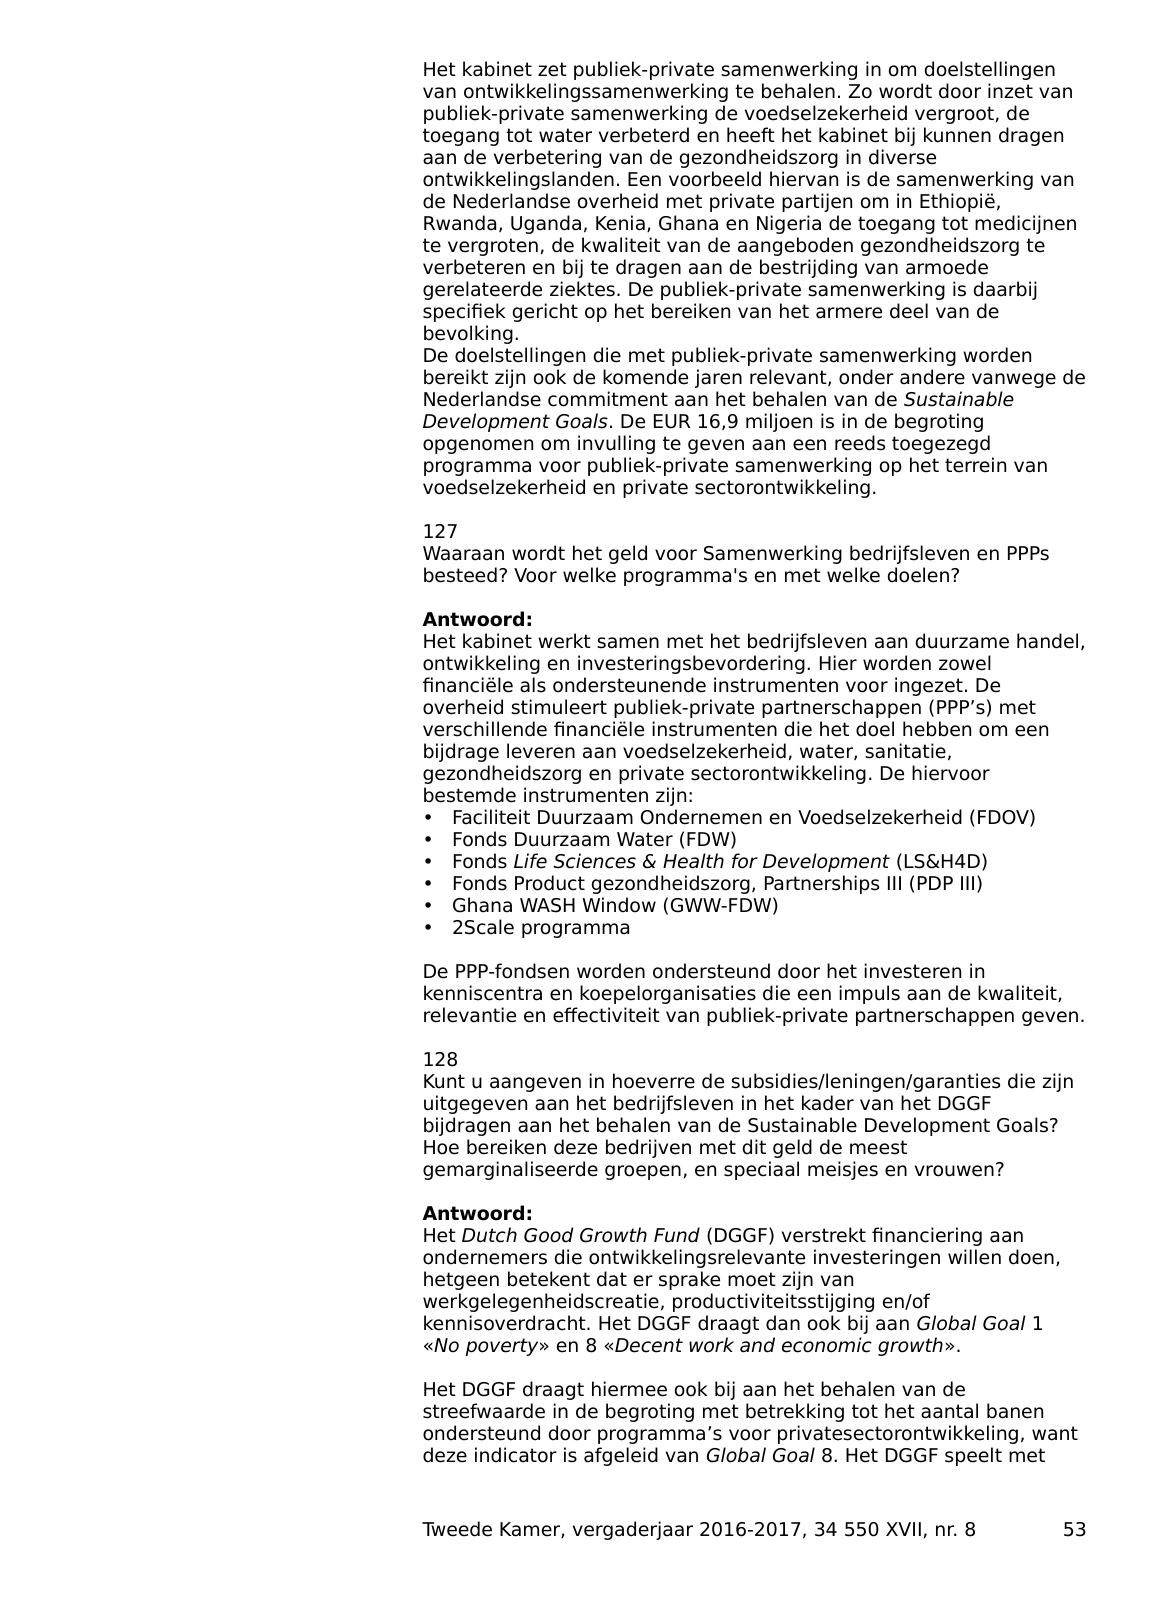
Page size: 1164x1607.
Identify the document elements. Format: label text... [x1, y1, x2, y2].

text Antwoord: [422, 609, 1087, 631]
text Het Dutch Good Growth Fund (DGGF) verstrekt financiering aan ondernemers die ontwikkelingsrelevante investeringen willen doen, hetgeen betekent dat er sprake moet zijn van werkgelegenheidscreatie, productiviteitsstijging en/of kennisoverdracht. Het DGGF draagt dan ook bij aan Global Goal 1 «No poverty» en 8 «Decent work and economic growth». [422, 1225, 1087, 1357]
text Het kabinet werkt samen met het bedrijfsleven aan duurzame handel, ontwikkeling en investeringsbevordering. Hier worden zowel financiële als ondersteunende instrumenten voor ingezet. De overheid stimuleert publiek-private partnerschappen (PPP’s) met verschillende financiële instrumenten die het doel hebben om een bijdrage leveren aan voedselzekerheid, water, sanitatie, gezondheidszorg en private sectorontwikkeling. De hiervoor bestemde instrumenten zijn: [422, 631, 1087, 807]
text • 2Scale programma [422, 917, 1087, 939]
text De doelstellingen die met publiek-private samenwerking worden bereikt zijn ook de komende jaren relevant, onder andere vanwege de Nederlandse commitment aan het behalen van de Sustainable Development Goals. De EUR 16,9 miljoen is in de begroting opgenomen om invulling te geven aan een reeds toegezegd programma voor publiek-private samenwerking op het terrein van voedselzekerheid en private sectorontwikkeling. [422, 345, 1087, 499]
text • Ghana WASH Window (GWW-FDW) [422, 895, 1087, 917]
text • Fonds Duurzaam Water (FDW) [422, 829, 1087, 851]
text De PPP-fondsen worden ondersteund door het investeren in kenniscentra en koepelorganisaties die een impuls aan de kwaliteit, relevantie en effectiviteit van publiek-private partnerschappen geven. [422, 961, 1087, 1027]
text Het DGGF draagt hiermee ook bij aan het behalen van de streefwaarde in de begroting met betrekking tot het aantal banen ondersteund door programma’s voor privatesectorontwikkeling, want deze indicator is afgeleid van Global Goal 8. Het DGGF speelt met [422, 1379, 1087, 1467]
text Waaraan wordt het geld voor Samenwerking bedrijfsleven en PPPs besteed? Voor welke programma's en met welke doelen? [422, 543, 1087, 587]
text 128 [422, 1049, 1087, 1071]
text Het kabinet zet publiek-private samenwerking in om doelstellingen van ontwikkelingssamenwerking te behalen. Zo wordt door inzet van publiek-private samenwerking de voedselzekerheid vergroot, de toegang tot water verbeterd en heeft het kabinet bij kunnen dragen aan de verbetering van de gezondheidszorg in diverse ontwikkelingslanden. Een voorbeeld hiervan is de samenwerking van de Nederlandse overheid met private partijen om in Ethiopië, Rwanda, Uganda, Kenia, Ghana en Nigeria de toegang tot medicijnen te vergroten, de kwaliteit van de aangeboden gezondheidszorg te verbeteren en bij te dragen aan de bestrijding van armoede gerelateerde ziektes. De publiek-private samenwerking is daarbij specifiek gericht op het bereiken van het armere deel van de bevolking. [422, 59, 1087, 345]
text • Fonds Product gezondheidszorg, Partnerships III (PDP III) [422, 873, 1087, 895]
text 127 [422, 521, 1087, 543]
text • Fonds Life Sciences & Health for Development (LS&H4D) [422, 851, 1087, 873]
text Kunt u aangeven in hoeverre de subsidies/leningen/garanties die zijn uitgegeven aan het bedrijfsleven in het kader van het DGGF bijdragen aan het behalen van de Sustainable Development Goals? Hoe bereiken deze bedrijven met dit geld de meest gemarginaliseerde groepen, en speciaal meisjes en vrouwen? [422, 1071, 1087, 1181]
text • Faciliteit Duurzaam Ondernemen en Voedselzekerheid (FDOV) [422, 807, 1087, 829]
text Antwoord: [422, 1203, 1087, 1225]
